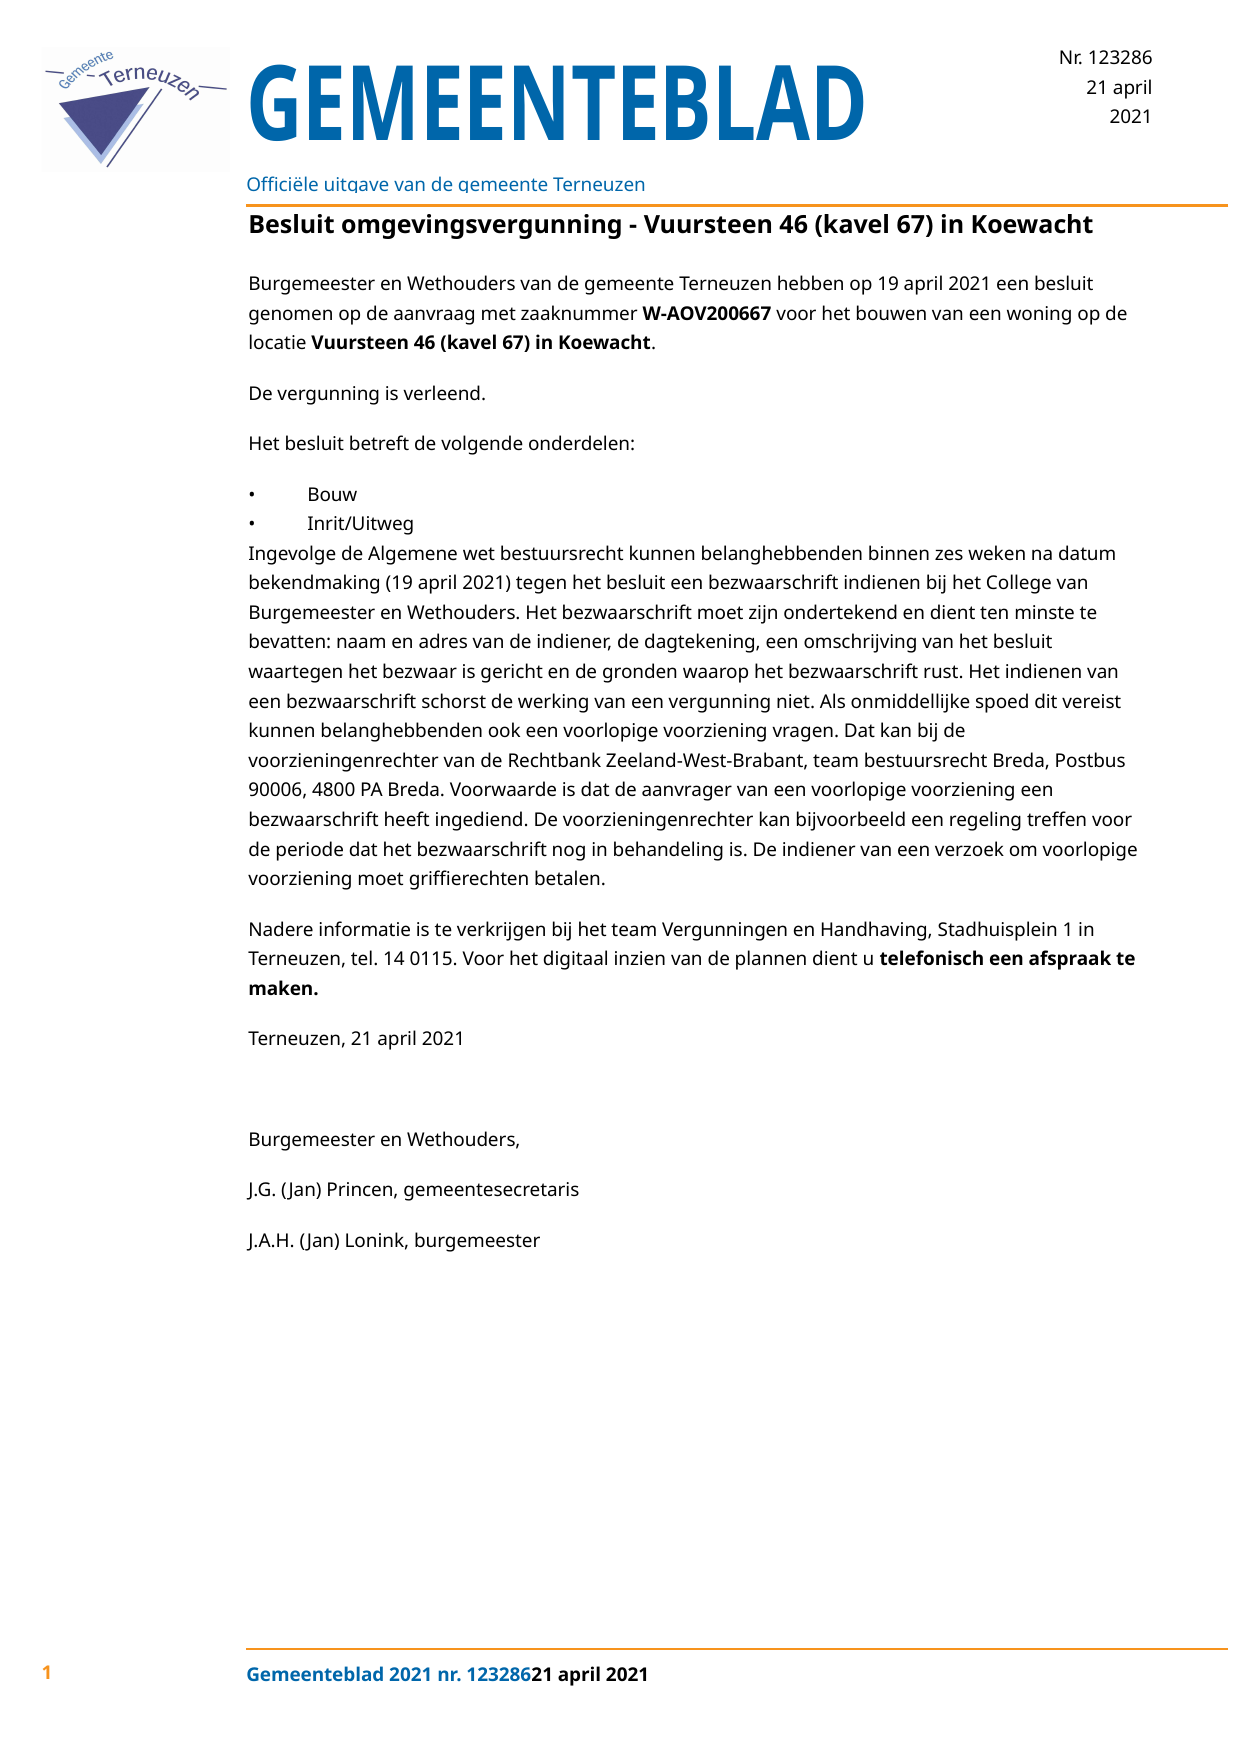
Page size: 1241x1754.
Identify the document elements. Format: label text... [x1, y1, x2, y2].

text Het besluit betreft de volgende onderdelen: [248, 430, 1152, 456]
text Ingevolge de Algemene wet bestuursrecht kunnen belanghebbenden binnen zes weken na datum bekendmaking (19 april 2021) tegen het besluit een bezwaarschrift indienen bij het College van Burgemeester en Wethouders. Het bezwaarschrift moet zijn ondertekend en dient ten minste te bevatten: naam en adres van de indiener, de dagtekening, een omschrijving van het besluit waartegen het bezwaar is gericht en de gronden waarop het bezwaarschrift rust. Het indienen van een bezwaarschrift schorst de werking van een vergunning niet. Als onmiddellijke spoed dit vereist kunnen belanghebbenden ook een voorlopige voorziening vragen. Dat kan bij de voorzieningenrechter van de Rechtbank Zeeland-West-Brabant, team bestuursrecht Breda, Postbus 90006, 4800 PA Breda. Voorwaarde is dat de aanvrager van een voorlopige voorziening een bezwaarschrift heeft ingediend. De voorzieningenrechter kan bijvoorbeeld een regeling treffen voor de periode dat het bezwaarschrift nog in behandeling is. De indiener van een verzoek om voorlopige voorziening moet griffierechten betalen. [248, 540, 1152, 891]
text Besluit omgevingsvergunning - Vuursteen 46 (kavel 67) in Koewacht [248, 207, 1152, 241]
text Burgemeester en Wethouders, [248, 1126, 1152, 1152]
list Inrit/Uitweg [248, 510, 1152, 536]
text Terneuzen, 21 april 2021 [248, 1025, 1152, 1051]
text Nadere informatie is te verkrijgen bij het team Vergunningen en Handhaving, Stadhuisplein 1 in Terneuzen, tel. 14 0115. Voor het digitaal inzien van de plannen dient u telefonisch een afspraak te maken. [248, 916, 1152, 1001]
text J.A.H. (Jan) Lonink, burgemeester [248, 1227, 1152, 1253]
list Bouw [248, 481, 1152, 506]
text Burgemeester en Wethouders van de gemeente Terneuzen hebben op 19 april 2021 een besluit genomen op de aanvraag met zaaknummer W-AOV200667 voor het bouwen van een woning op de locatie Vuursteen 46 (kavel 67) in Koewacht. [248, 270, 1152, 355]
picture [41, 47, 231, 172]
text De vergunning is verleend. [248, 380, 1152, 406]
text J.G. (Jan) Princen, gemeentesecretaris [248, 1177, 1152, 1202]
